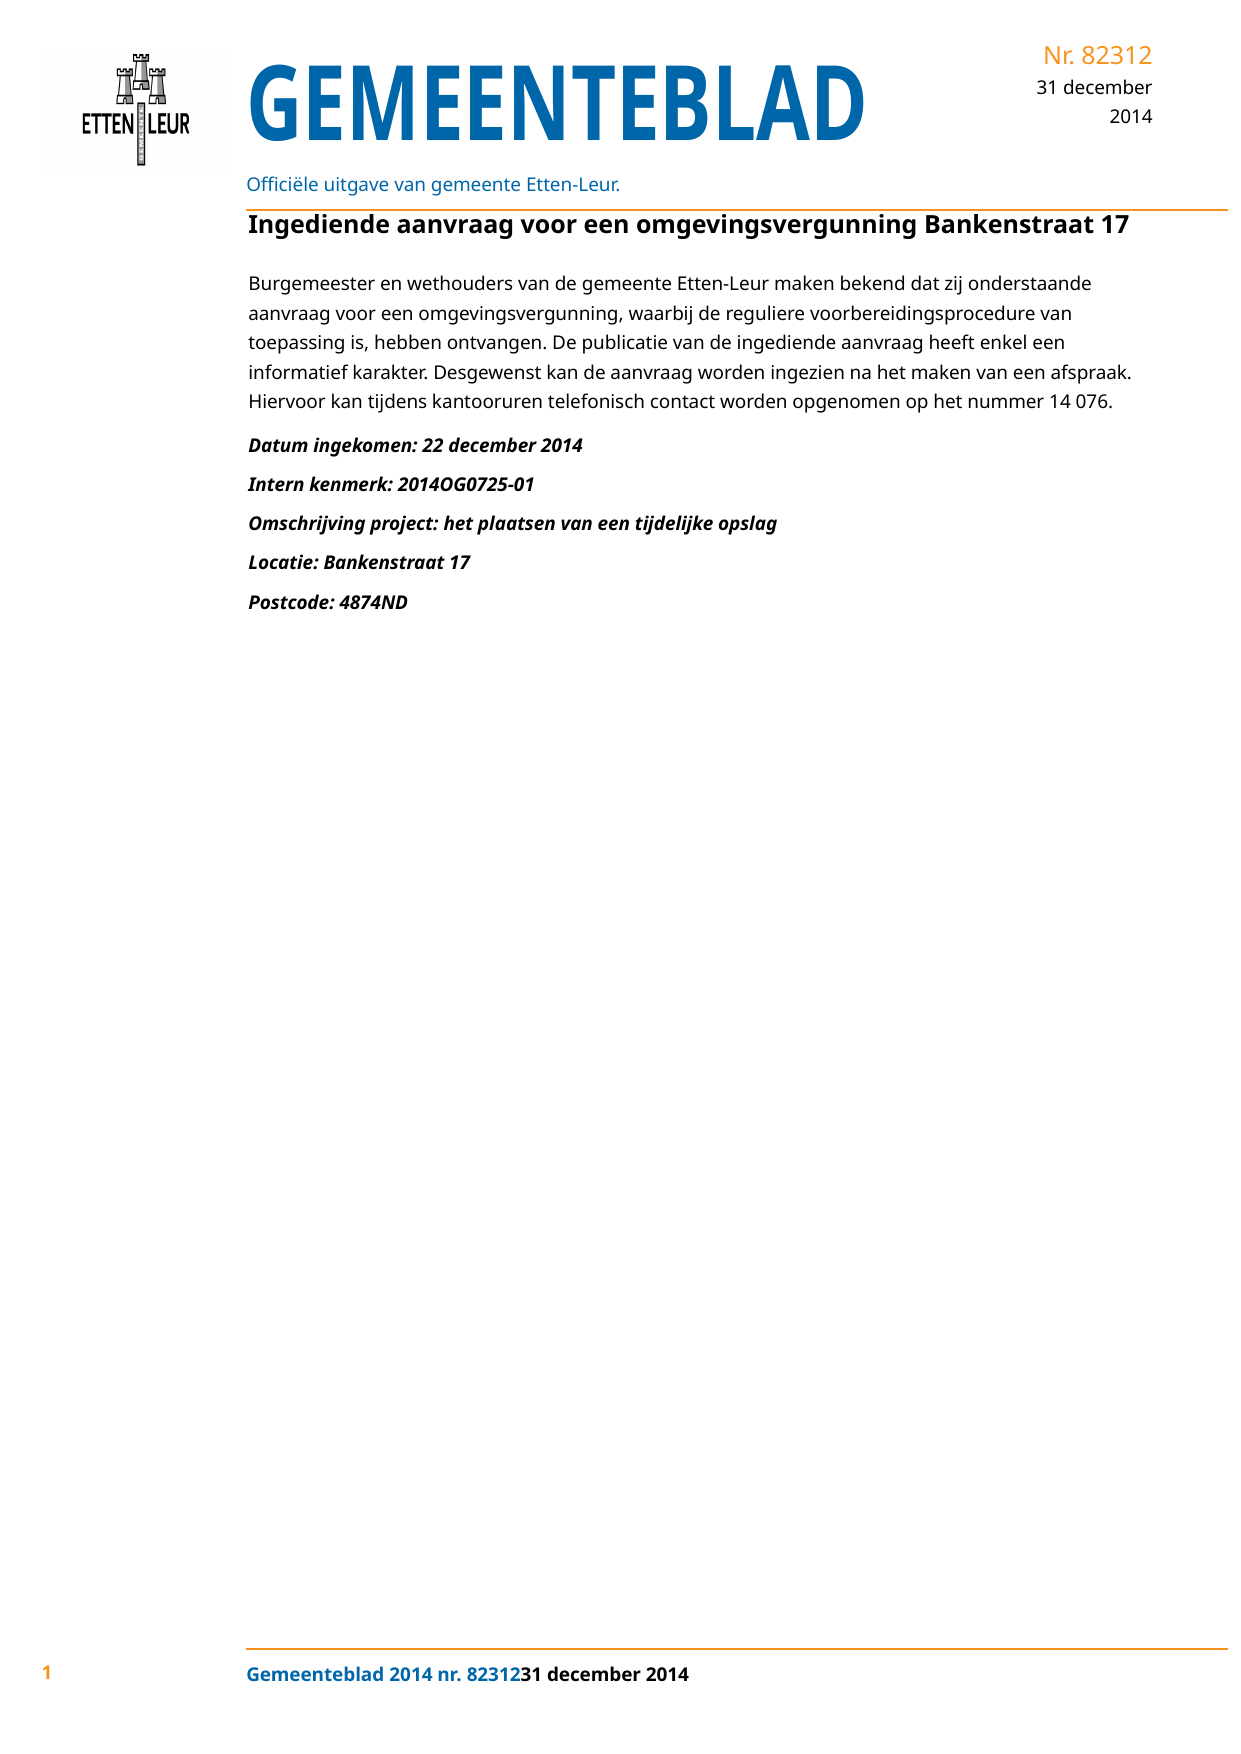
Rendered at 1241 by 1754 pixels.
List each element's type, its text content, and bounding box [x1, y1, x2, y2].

text Ingediende aanvraag voor een omgevingsvergunning Bankenstraat 17 [248, 211, 1152, 241]
text Burgemeester en wethouders van de gemeente Etten-Leur maken bekend dat zij onderstaande aanvraag voor een omgevingsvergunning, waarbij de reguliere voorbereidingsprocedure van toepassing is, hebben ontvangen. De publicatie van de ingediende aanvraag heeft enkel een informatief karakter. Desgewenst kan de aanvraag worden ingezien na het maken van een afspraak. Hiervoor kan tijdens kantooruren telefonisch contact worden opgenomen op het nummer 14 076. [248, 270, 1152, 414]
picture [41, 47, 231, 172]
text Omschrijving project: het plaatsen van een tijdelijke opslag [248, 510, 1152, 536]
text Locatie: Bankenstraat 17 [248, 549, 1152, 575]
text Postcode: 4874ND [248, 589, 1152, 614]
text Datum ingekomen: 22 december 2014 [248, 432, 1152, 457]
text Intern kenmerk: 2014OG0725-01 [248, 471, 1152, 497]
